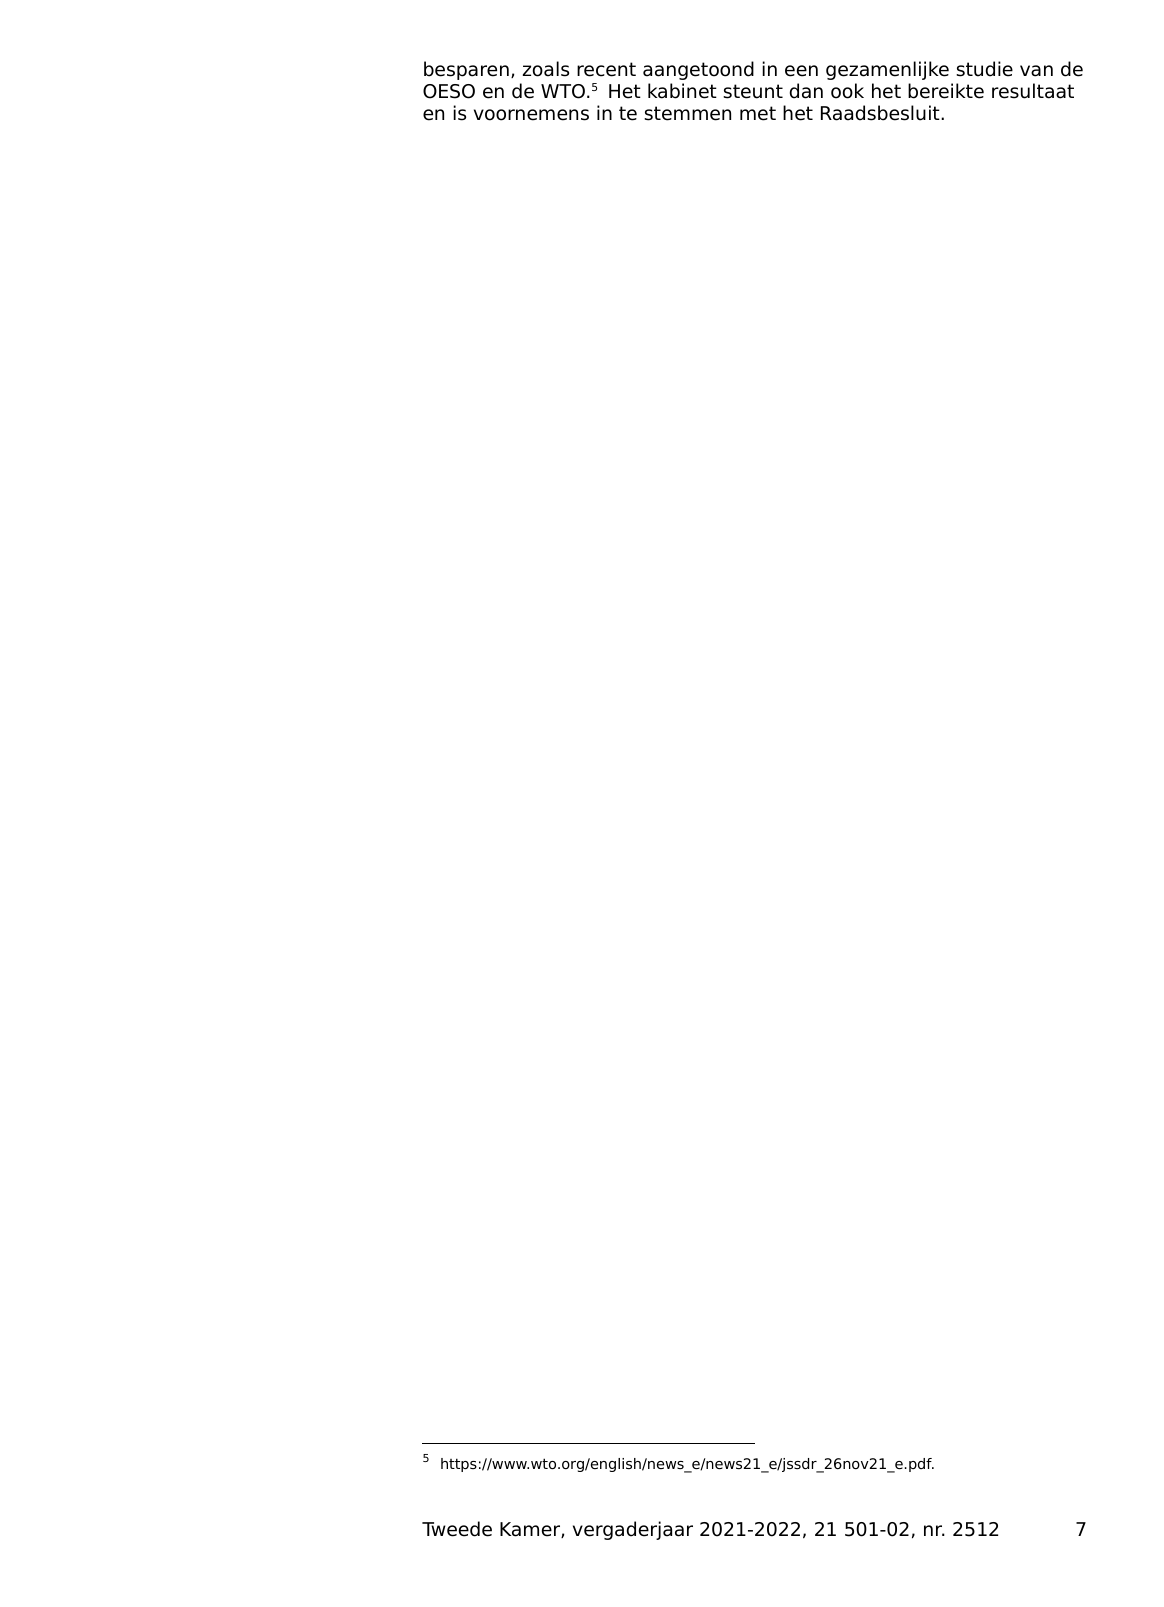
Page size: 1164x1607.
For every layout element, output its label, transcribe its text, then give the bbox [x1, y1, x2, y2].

text https://www.wto.org/english/news_e/news21_e/jssdr_26nov21_e.pdf. [422, 1452, 1087, 1474]
text besparen, zoals recent aangetoond in een gezamenlijke studie van de OESO en de WTO. Het kabinet steunt dan ook het bereikte resultaat en is voornemens in te stemmen met het Raadsbesluit. [422, 59, 1087, 125]
